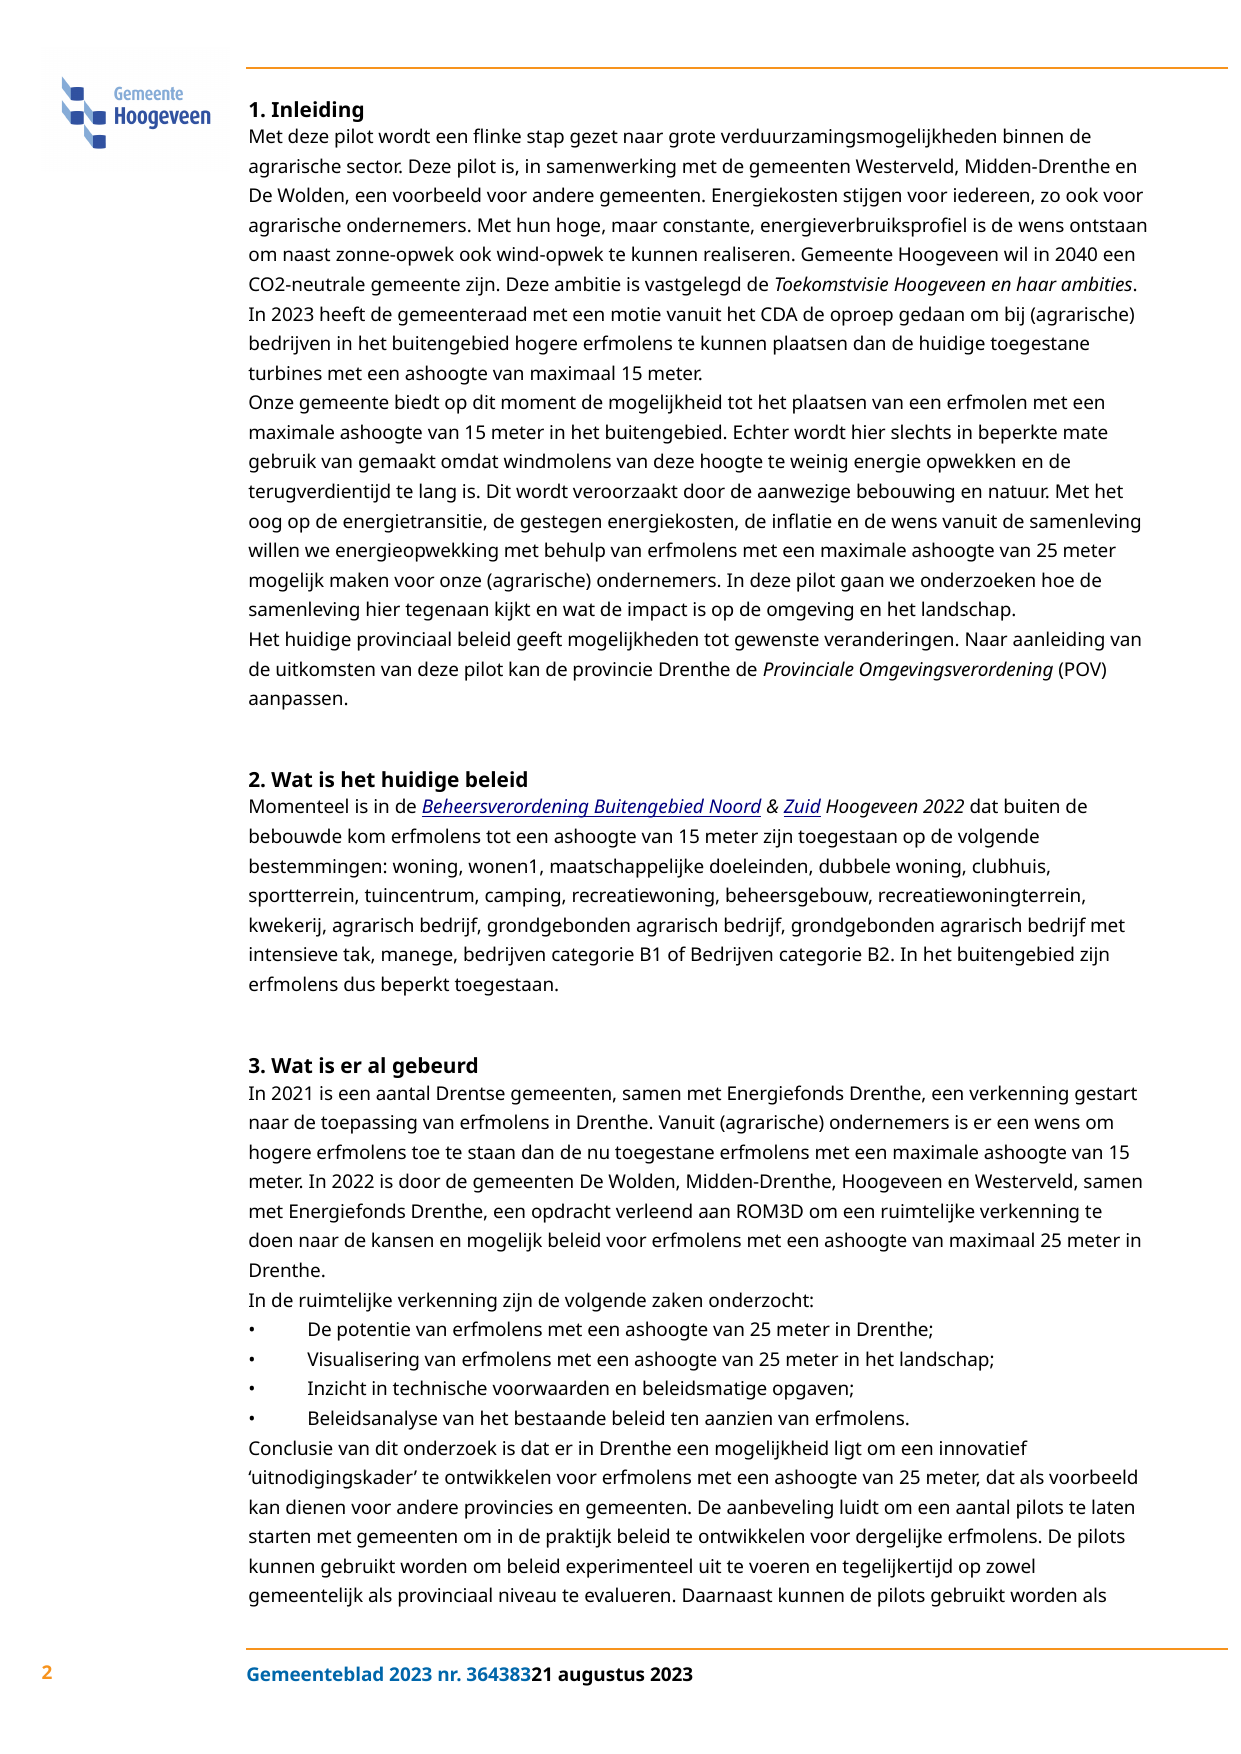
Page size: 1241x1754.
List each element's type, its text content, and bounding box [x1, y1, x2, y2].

text In 2021 is een aantal Drentse gemeenten, samen met Energiefonds Drenthe, een verkenning gestart naar de toepassing van erfmolens in Drenthe. Vanuit (agrarische) ondernemers is er een wens om hogere erfmolens toe te staan dan de nu toegestane erfmolens met een maximale ashoogte van 15 meter. In 2022 is door de gemeenten De Wolden, Midden-Drenthe, Hoogeveen en Westerveld, samen met Energiefonds Drenthe, een opdracht verleend aan ROM3D om een ruimtelijke verkenning te doen naar de kansen en mogelijk beleid voor erfmolens met een ashoogte van maximaal 25 meter in Drenthe. [248, 1080, 1152, 1283]
text 2. Wat is het huidige beleid [248, 765, 1152, 794]
text 1. Inleiding [248, 95, 1152, 123]
list Inzicht in technische voorwaarden en beleidsmatige opgaven; [248, 1376, 1152, 1401]
text Momenteel is in de Beheersverordening Buitengebied Noord & Zuid Hoogeveen 2022 dat buiten de bebouwde kom erfmolens tot een ashoogte van 15 meter zijn toegestaan op de volgende bestemmingen: woning, wonen1, maatschappelijke doeleinden, dubbele woning, clubhuis, sportterrein, tuincentrum, camping, recreatiewoning, beheersgebouw, recreatiewoningterrein, kwekerij, agrarisch bedrijf, grondgebonden agrarisch bedrijf, grondgebonden agrarisch bedrijf met intensieve tak, manege, bedrijven categorie B1 of Bedrijven categorie B2. In het buitengebied zijn erfmolens dus beperkt toegestaan. [248, 794, 1152, 997]
text Met deze pilot wordt een flinke stap gezet naar grote verduurzamingsmogelijkheden binnen de agrarische sector. Deze pilot is, in samenwerking met de gemeenten Westerveld, Midden-Drenthe en De Wolden, een voorbeeld voor andere gemeenten. Energiekosten stijgen voor iedereen, zo ook voor agrarische ondernemers. Met hun hoge, maar constante, energieverbruiksprofiel is de wens ontstaan om naast zonne-opwek ook wind-opwek te kunnen realiseren. Gemeente Hoogeveen wil in 2040 een CO2-neutrale gemeente zijn. Deze ambitie is vastgelegd de Toekomstvisie Hoogeveen en haar ambities. In 2023 heeft de gemeenteraad met een motie vanuit het CDA de oproep gedaan om bij (agrarische) bedrijven in het buitengebied hogere erfmolens te kunnen plaatsen dan de huidige toegestane turbines met een ashoogte van maximaal 15 meter. [248, 123, 1152, 386]
list Visualisering van erfmolens met een ashoogte van 25 meter in het landschap; [248, 1346, 1152, 1372]
picture [41, 47, 231, 172]
text Het huidige provinciaal beleid geeft mogelijkheden tot gewenste veranderingen. Naar aanleiding van de uitkomsten van deze pilot kan de provincie Drenthe de Provinciale Omgevingsverordening (POV) aanpassen. [248, 626, 1152, 711]
text Conclusie van dit onderzoek is dat er in Drenthe een mogelijkheid ligt om een innovatief ‘uitnodigingskader’ te ontwikkelen voor erfmolens met een ashoogte van 25 meter, dat als voorbeeld kan dienen voor andere provincies en gemeenten. De aanbeveling luidt om een aantal pilots te laten starten met gemeenten om in de praktijk beleid te ontwikkelen voor dergelijke erfmolens. De pilots kunnen gebruikt worden om beleid experimenteel uit te voeren en tegelijkertijd op zowel gemeentelijk als provinciaal niveau te evalueren. Daarnaast kunnen de pilots gebruikt worden als [248, 1435, 1152, 1608]
list De potentie van erfmolens met een ashoogte van 25 meter in Drenthe; [248, 1316, 1152, 1342]
list Beleidsanalyse van het bestaande beleid ten aanzien van erfmolens. [248, 1405, 1152, 1431]
text In de ruimtelijke verkenning zijn de volgende zaken onderzocht: [248, 1287, 1152, 1312]
text Onze gemeente biedt op dit moment de mogelijkheid tot het plaatsen van een erfmolen met een maximale ashoogte van 15 meter in het buitengebied. Echter wordt hier slechts in beperkte mate gebruik van gemaakt omdat windmolens van deze hoogte te weinig energie opwekken en de terugverdientijd te lang is. Dit wordt veroorzaakt door de aanwezige bebouwing en natuur. Met het oog op de energietransitie, de gestegen energiekosten, de inflatie en de wens vanuit de samenleving willen we energieopwekking met behulp van erfmolens met een maximale ashoogte van 25 meter mogelijk maken voor onze (agrarische) ondernemers. In deze pilot gaan we onderzoeken hoe de samenleving hier tegenaan kijkt en wat de impact is op de omgeving en het landschap. [248, 389, 1152, 622]
text 3. Wat is er al gebeurd [248, 1051, 1152, 1080]
